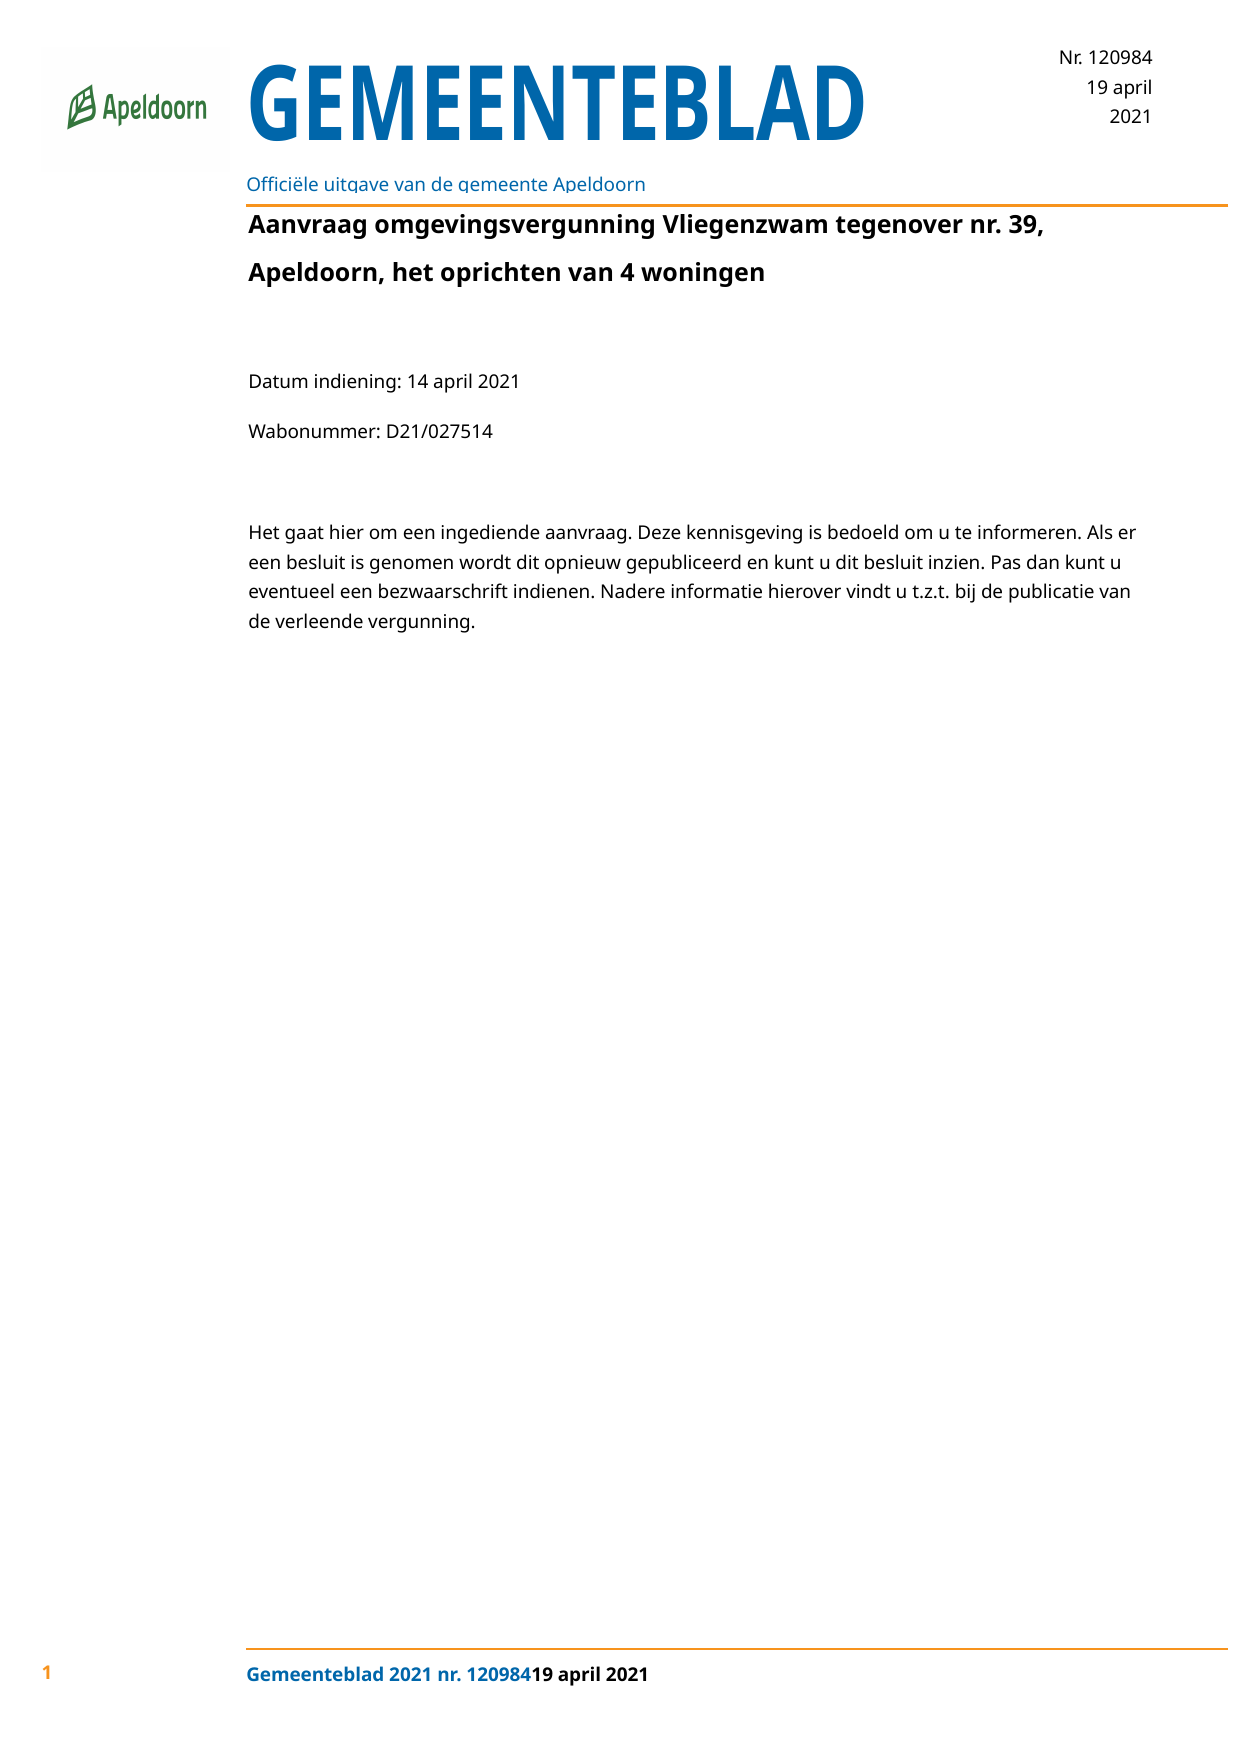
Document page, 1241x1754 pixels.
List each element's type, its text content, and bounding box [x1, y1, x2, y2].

text Wabonummer: D21/027514 [248, 419, 1152, 444]
text Het gaat hier om een ingediende aanvraag. Deze kennisgeving is bedoeld om u te informeren. Als er een besluit is genomen wordt dit opnieuw gepubliceerd en kunt u dit besluit inzien. Pas dan kunt u eventueel een bezwaarschrift indienen. Nadere informatie hierover vindt u t.z.t. bij de publicatie van de verleende vergunning. [248, 519, 1152, 634]
text Datum indiening: 14 april 2021 [248, 368, 1152, 394]
picture [41, 47, 231, 172]
text Aanvraag omgevingsvergunning Vliegenzwam tegenover nr. 39, Apeldoorn, het oprichten van 4 woningen [248, 207, 1152, 288]
